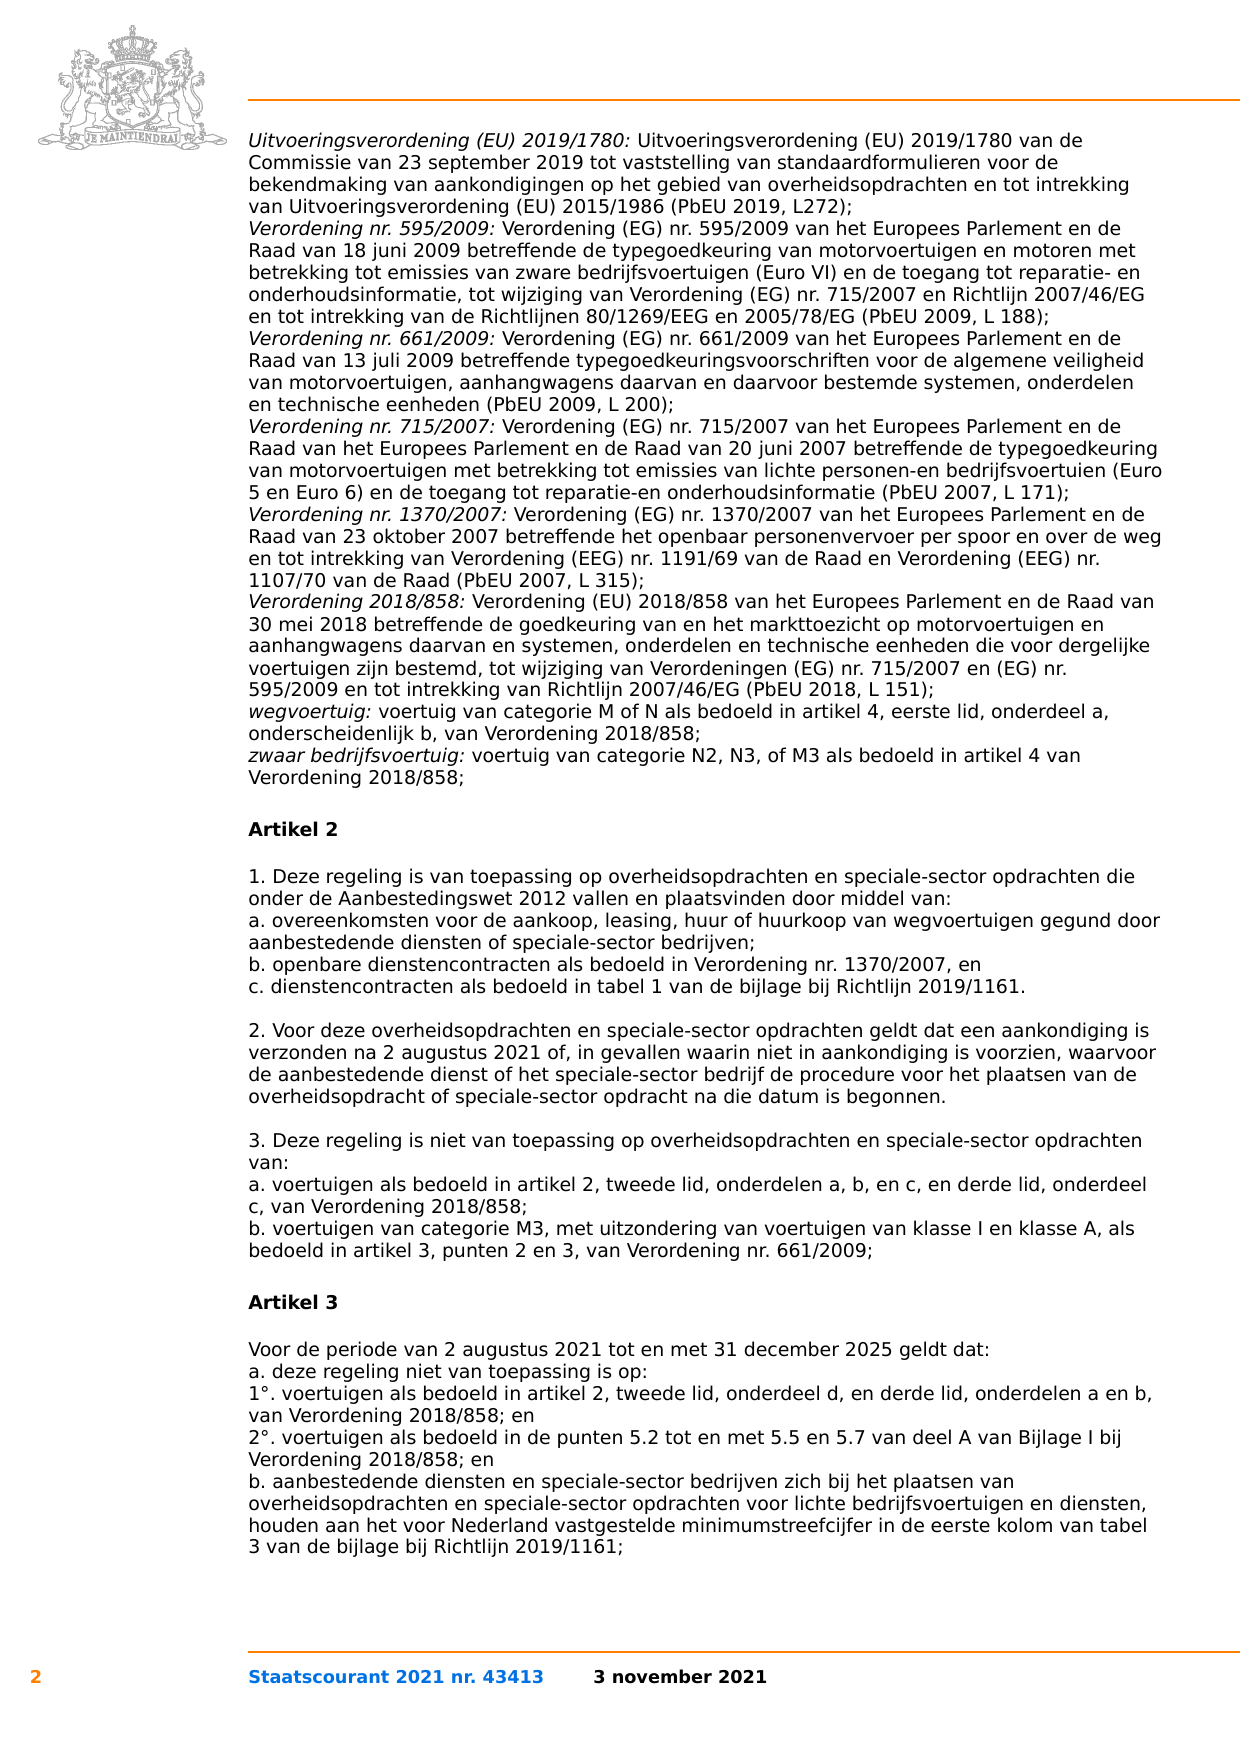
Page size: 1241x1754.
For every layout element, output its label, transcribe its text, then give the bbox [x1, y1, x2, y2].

text 1. Deze regeling is van toepassing op overheidsopdrachten en speciale-sector opdrachten die onder de Aanbestedingswet 2012 vallen en plaatsvinden door middel van: [248, 866, 1163, 910]
text a. overeenkomsten voor de aankoop, leasing, huur of huurkoop van wegvoertuigen gegund door aanbestedende diensten of speciale-sector bedrijven; [248, 910, 1163, 954]
text c. dienstencontracten als bedoeld in tabel 1 van de bijlage bij Richtlijn 2019/1161. [248, 976, 1163, 998]
picture [38, 25, 227, 150]
subtitle Artikel 3 [248, 1292, 1163, 1314]
text 2. Voor deze overheidsopdrachten en speciale-sector opdrachten geldt dat een aankondiging is verzonden na 2 augustus 2021 of, in gevallen waarin niet in aankondiging is voorzien, waarvoor de aanbestedende dienst of het speciale-sector bedrijf de procedure voor het plaatsen van de overheidsopdracht of speciale-sector opdracht na die datum is begonnen. [248, 1020, 1163, 1108]
text Verordening nr. 661/2009: Verordening (EG) nr. 661/2009 van het Europees Parlement en de Raad van 13 juli 2009 betreffende typegoedkeuringsvoorschriften voor de algemene veiligheid van motorvoertuigen, aanhangwagens daarvan en daarvoor bestemde systemen, onderdelen en technische eenheden (PbEU 2009, L 200); [248, 328, 1163, 416]
text Verordening 2018/858: Verordening (EU) 2018/858 van het Europees Parlement en de Raad van 30 mei 2018 betreffende de goedkeuring van en het markttoezicht op motorvoertuigen en aanhangwagens daarvan en systemen, onderdelen en technische eenheden die voor dergelijke voertuigen zijn bestemd, tot wijziging van Verordeningen (EG) nr. 715/2007 en (EG) nr. 595/2009 en tot intrekking van Richtlijn 2007/46/EG (PbEU 2018, L 151); [248, 591, 1163, 701]
text b. voertuigen van categorie M3, met uitzondering van voertuigen van klasse I en klasse A, als bedoeld in artikel 3, punten 2 en 3, van Verordening nr. 661/2009; [248, 1218, 1163, 1262]
text b. aanbestedende diensten en speciale-sector bedrijven zich bij het plaatsen van overheidsopdrachten en speciale-sector opdrachten voor lichte bedrijfsvoertuigen en diensten, houden aan het voor Nederland vastgestelde minimumstreefcijfer in de eerste kolom van tabel 3 van de bijlage bij Richtlijn 2019/1161; [248, 1471, 1163, 1558]
text wegvoertuig: voertuig van categorie M of N als bedoeld in artikel 4, eerste lid, onderdeel a, onderscheidenlijk b, van Verordening 2018/858; [248, 701, 1163, 745]
text Voor de periode van 2 augustus 2021 tot en met 31 december 2025 geldt dat: [248, 1339, 1163, 1361]
subtitle Artikel 2 [248, 819, 1163, 841]
text a. voertuigen als bedoeld in artikel 2, tweede lid, onderdelen a, b, en c, en derde lid, onderdeel c, van Verordening 2018/858; [248, 1174, 1163, 1218]
text Verordening nr. 595/2009: Verordening (EG) nr. 595/2009 van het Europees Parlement en de Raad van 18 juni 2009 betreffende de typegoedkeuring van motorvoertuigen en motoren met betrekking tot emissies van zware bedrijfsvoertuigen (Euro VI) en de toegang tot reparatie- en onderhoudsinformatie, tot wijziging van Verordening (EG) nr. 715/2007 en Richtlijn 2007/46/EG en tot intrekking van de Richtlijnen 80/1269/EEG en 2005/78/EG (PbEU 2009, L 188); [248, 218, 1163, 328]
text b. openbare dienstencontracten als bedoeld in Verordening nr. 1370/2007, en [248, 954, 1163, 976]
text Verordening nr. 715/2007: Verordening (EG) nr. 715/2007 van het Europees Parlement en de Raad van het Europees Parlement en de Raad van 20 juni 2007 betreffende de typegoedkeuring van motorvoertuigen met betrekking tot emissies van lichte personen-en bedrijfsvoertuien (Euro 5 en Euro 6) en de toegang tot reparatie-en onderhoudsinformatie (PbEU 2007, L 171); [248, 416, 1163, 503]
text 1°. voertuigen als bedoeld in artikel 2, tweede lid, onderdeel d, en derde lid, onderdelen a en b, van Verordening 2018/858; en [248, 1383, 1163, 1427]
text a. deze regeling niet van toepassing is op: [248, 1361, 1163, 1383]
text zwaar bedrijfsvoertuig: voertuig van categorie N2, N3, of M3 als bedoeld in artikel 4 van Verordening 2018/858; [248, 745, 1163, 789]
text Uitvoeringsverordening (EU) 2019/1780: Uitvoeringsverordening (EU) 2019/1780 van de Commissie van 23 september 2019 tot vaststelling van standaardformulieren voor de bekendmaking van aankondigingen op het gebied van overheidsopdrachten en tot intrekking van Uitvoeringsverordening (EU) 2015/1986 (PbEU 2019, L272); [248, 130, 1163, 218]
text Verordening nr. 1370/2007: Verordening (EG) nr. 1370/2007 van het Europees Parlement en de Raad van 23 oktober 2007 betreffende het openbaar personenvervoer per spoor en over de weg en tot intrekking van Verordening (EEG) nr. 1191/69 van de Raad en Verordening (EEG) nr. 1107/70 van de Raad (PbEU 2007, L 315); [248, 503, 1163, 591]
text 2°. voertuigen als bedoeld in de punten 5.2 tot en met 5.5 en 5.7 van deel A van Bijlage I bij Verordening 2018/858; en [248, 1427, 1163, 1471]
text 3. Deze regeling is niet van toepassing op overheidsopdrachten en speciale-sector opdrachten van: [248, 1130, 1163, 1174]
